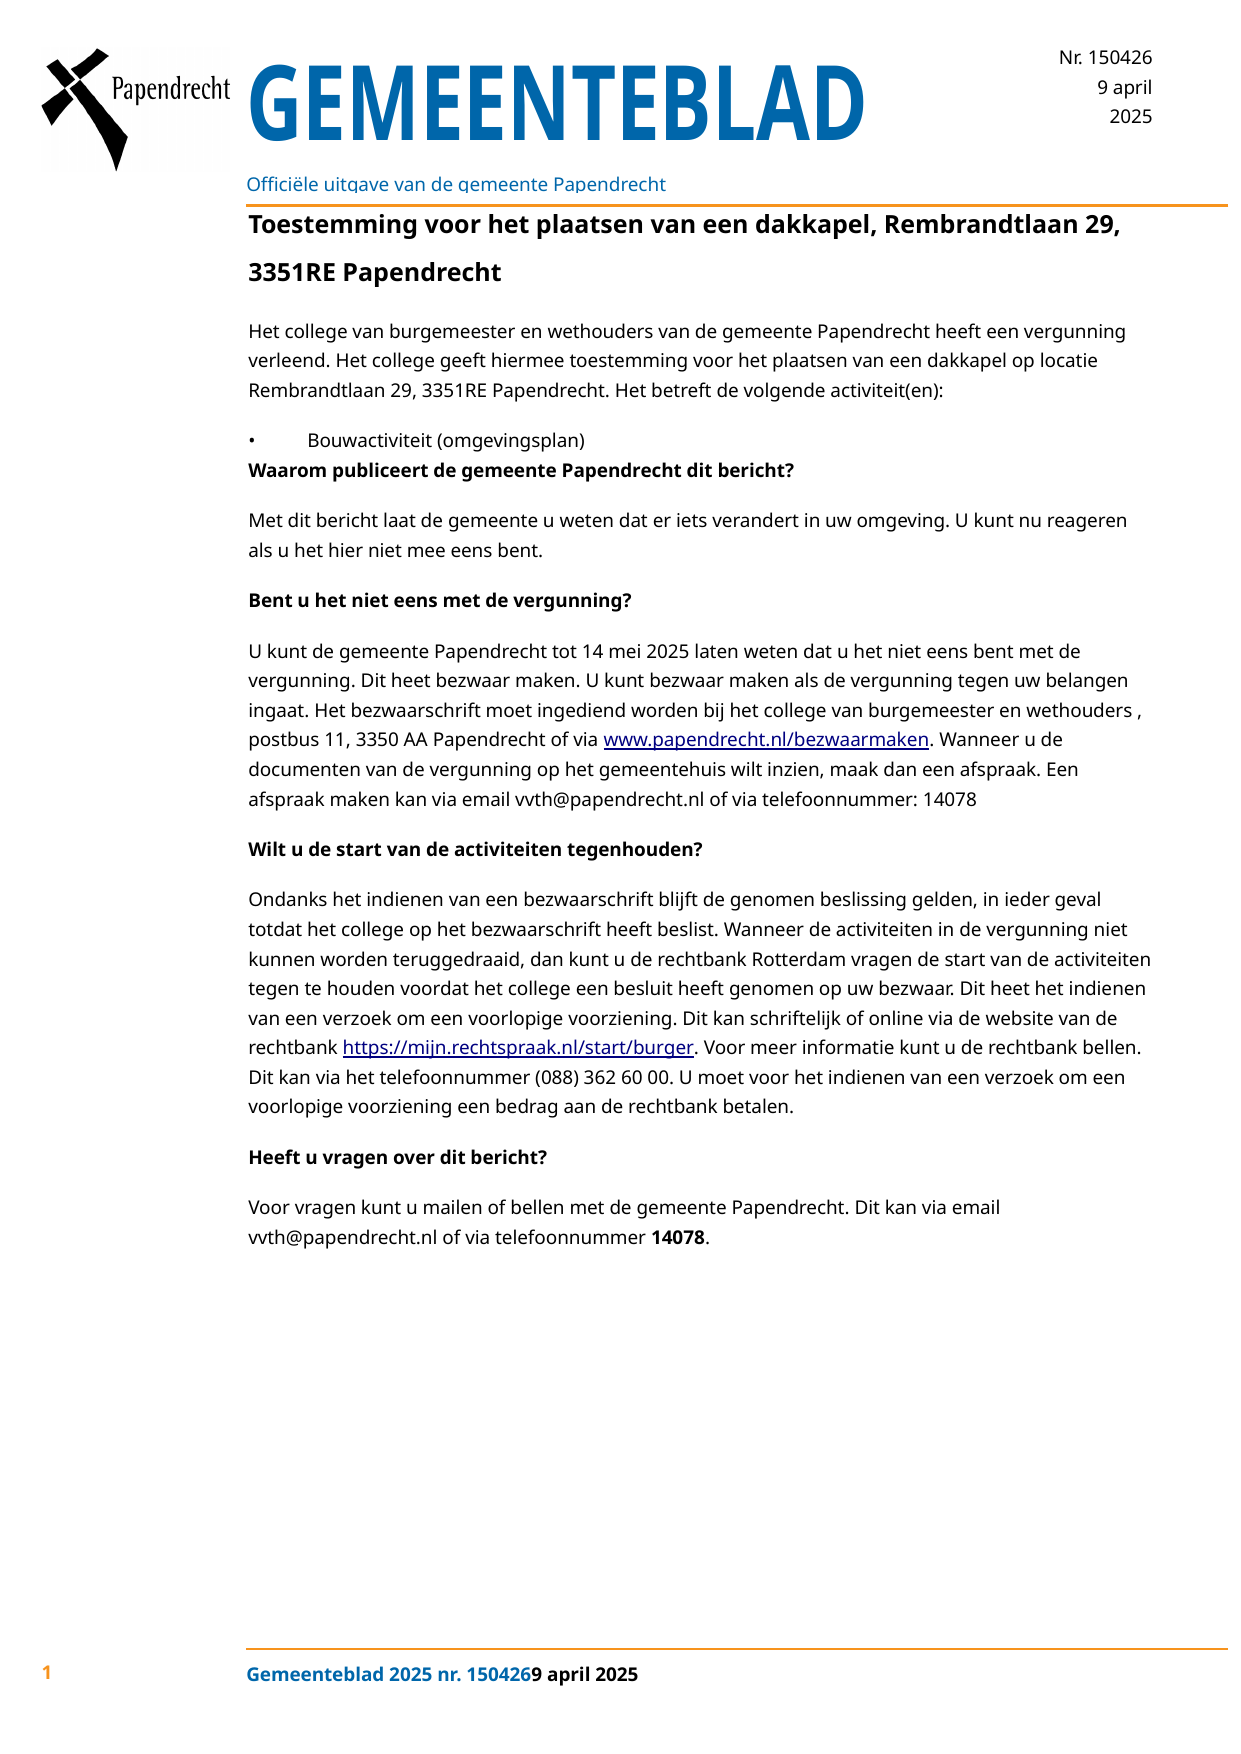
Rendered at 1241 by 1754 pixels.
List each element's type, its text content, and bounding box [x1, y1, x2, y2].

text Het college van burgemeester en wethouders van de gemeente Papendrecht heeft een vergunning verleend. Het college geeft hiermee toestemming voor het plaatsen van een dakkapel op locatie Rembrandtlaan 29, 3351RE Papendrecht. Het betreft de volgende activiteit(en): [248, 318, 1152, 403]
text Toestemming voor het plaatsen van een dakkapel, Rembrandtlaan 29, 3351RE Papendrecht [248, 207, 1152, 288]
text Waarom publiceert de gemeente Papendrecht dit bericht? [248, 457, 1152, 483]
text Wilt u de start van de activiteiten tegenhouden? [248, 836, 1152, 862]
text Heeft u vragen over dit bericht? [248, 1144, 1152, 1170]
text Met dit bericht laat de gemeente u weten dat er iets verandert in uw omgeving. U kunt nu reageren als u het hier niet mee eens bent. [248, 507, 1152, 563]
text Bent u het niet eens met de vergunning? [248, 587, 1152, 613]
picture [41, 47, 231, 172]
text U kunt de gemeente Papendrecht tot 14 mei 2025 laten weten dat u het niet eens bent met de vergunning. Dit heet bezwaar maken. U kunt bezwaar maken als de vergunning tegen uw belangen ingaat. Het bezwaarschrift moet ingediend worden bij het college van burgemeester en wethouders , postbus 11, 3350 AA Papendrecht of via www.papendrecht.nl/bezwaarmaken. Wanneer u de documenten van de vergunning op het gemeentehuis wilt inzien, maak dan een afspraak. Een afspraak maken kan via email vvth@papendrecht.nl of via telefoonnummer: 14078 [248, 638, 1152, 812]
text Voor vragen kunt u mailen of bellen met de gemeente Papendrecht. Dit kan via email vvth@papendrecht.nl of via telefoonnummer 14078. [248, 1194, 1152, 1250]
text Ondanks het indienen van een bezwaarschrift blijft de genomen beslissing gelden, in ieder geval totdat het college op het bezwaarschrift heeft beslist. Wanneer de activiteiten in de vergunning niet kunnen worden teruggedraaid, dan kunt u de rechtbank Rotterdam vragen de start van de activiteiten tegen te houden voordat het college een besluit heeft genomen op uw bezwaar. Dit heet het indienen van een verzoek om een voorlopige voorziening. Dit kan schriftelijk of online via de website van de rechtbank https://mijn.rechtspraak.nl/start/burger. Voor meer informatie kunt u de rechtbank bellen. Dit kan via het telefoonnummer (088) 362 60 00. U moet voor het indienen van een verzoek om een voorlopige voorziening een bedrag aan de rechtbank betalen. [248, 887, 1152, 1119]
list Bouwactiviteit (omgevingsplan) [248, 427, 1152, 453]
